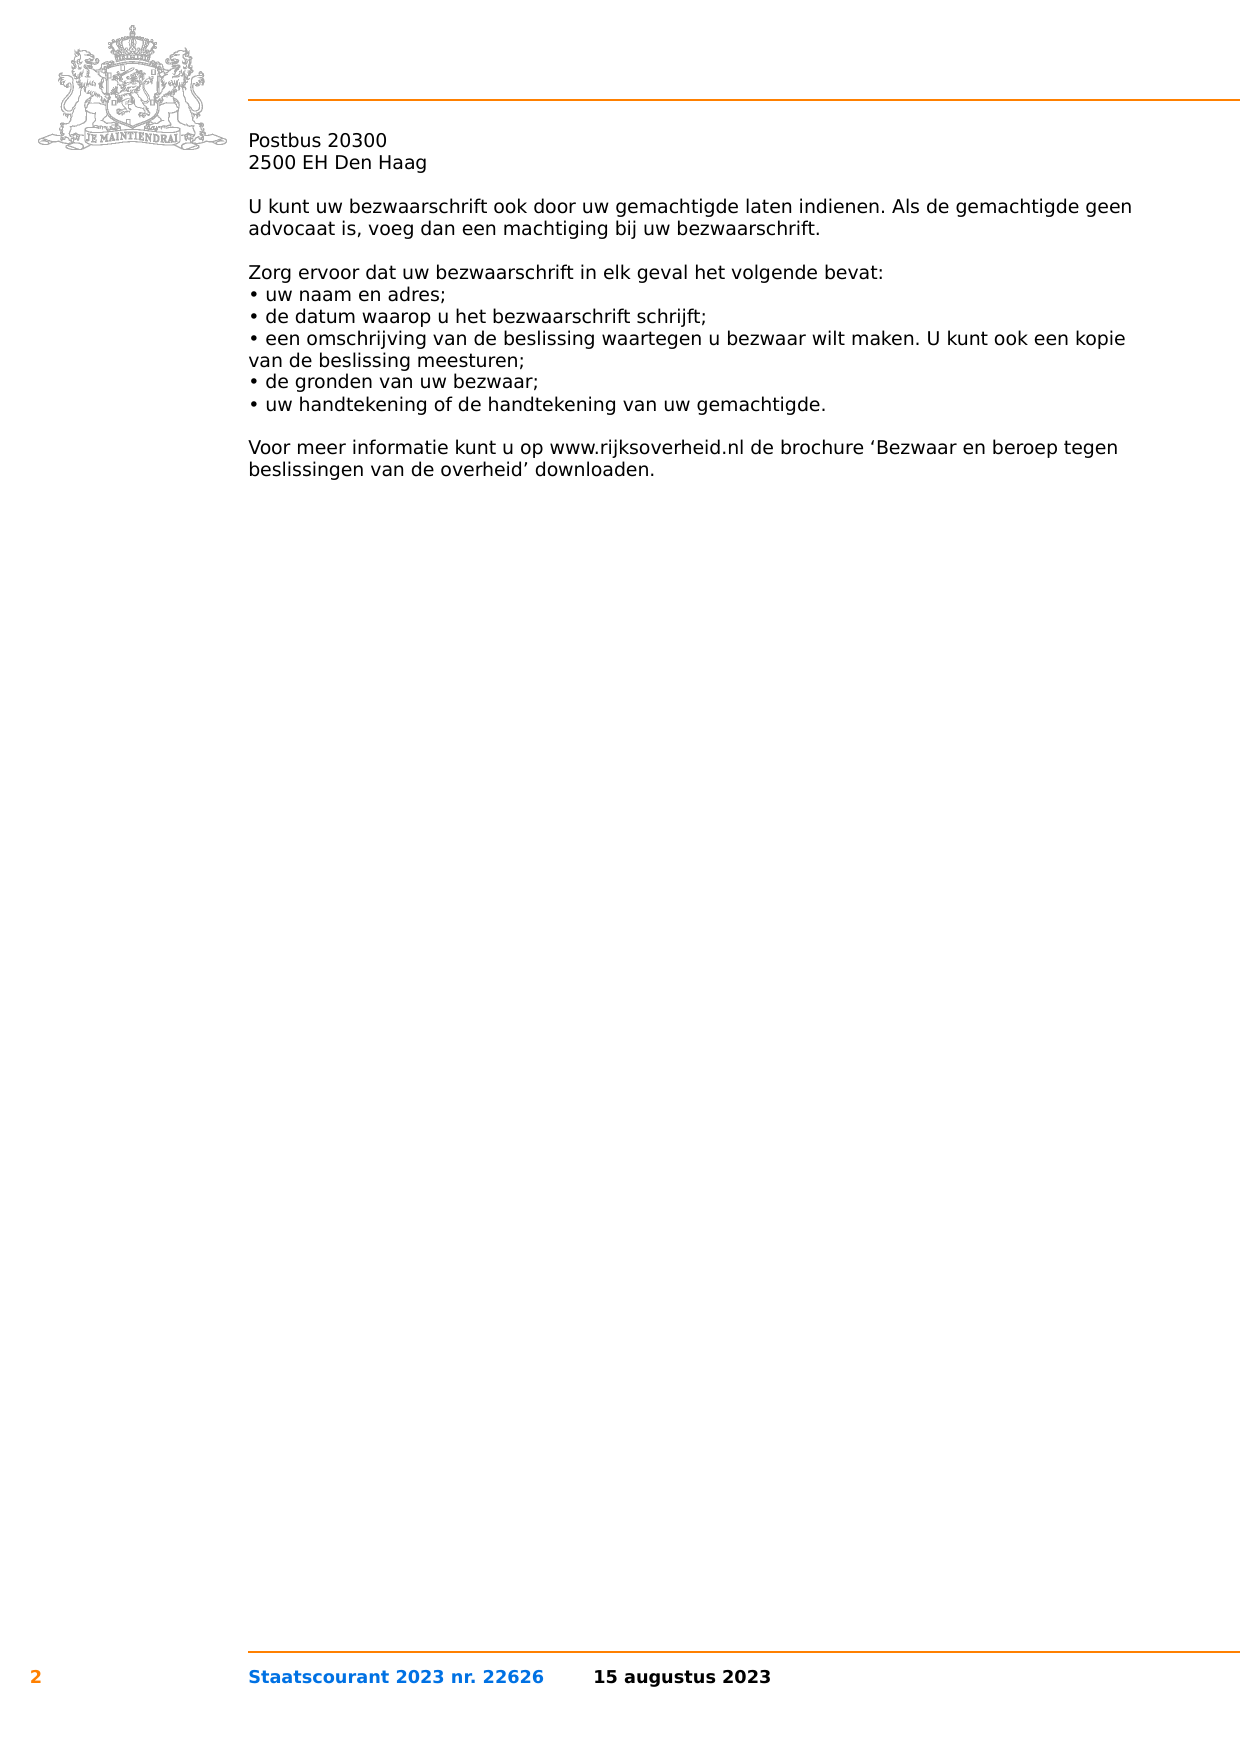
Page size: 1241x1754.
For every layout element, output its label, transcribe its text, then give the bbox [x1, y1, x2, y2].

text • een omschrijving van de beslissing waartegen u bezwaar wilt maken. U kunt ook een kopie van de beslissing meesturen; [248, 327, 1163, 371]
text • de datum waarop u het bezwaarschrift schrijft; [248, 306, 1163, 327]
text • de gronden van uw bezwaar; [248, 371, 1163, 393]
text Zorg ervoor dat uw bezwaarschrift in elk geval het volgende bevat: [248, 262, 1163, 283]
text U kunt uw bezwaarschrift ook door uw gemachtigde laten indienen. Als de gemachtigde geen advocaat is, voeg dan een machtiging bij uw bezwaarschrift. [248, 196, 1163, 240]
text 2500 EH Den Haag [248, 152, 1163, 174]
picture [38, 25, 227, 150]
text • uw handtekening of de handtekening van uw gemachtigde. [248, 393, 1163, 415]
text Postbus 20300 [248, 130, 1163, 152]
text Voor meer informatie kunt u op www.rijksoverheid.nl de brochure ‘Bezwaar en beroep tegen beslissingen van de overheid’ downloaden. [248, 437, 1163, 481]
text • uw naam en adres; [248, 283, 1163, 306]
